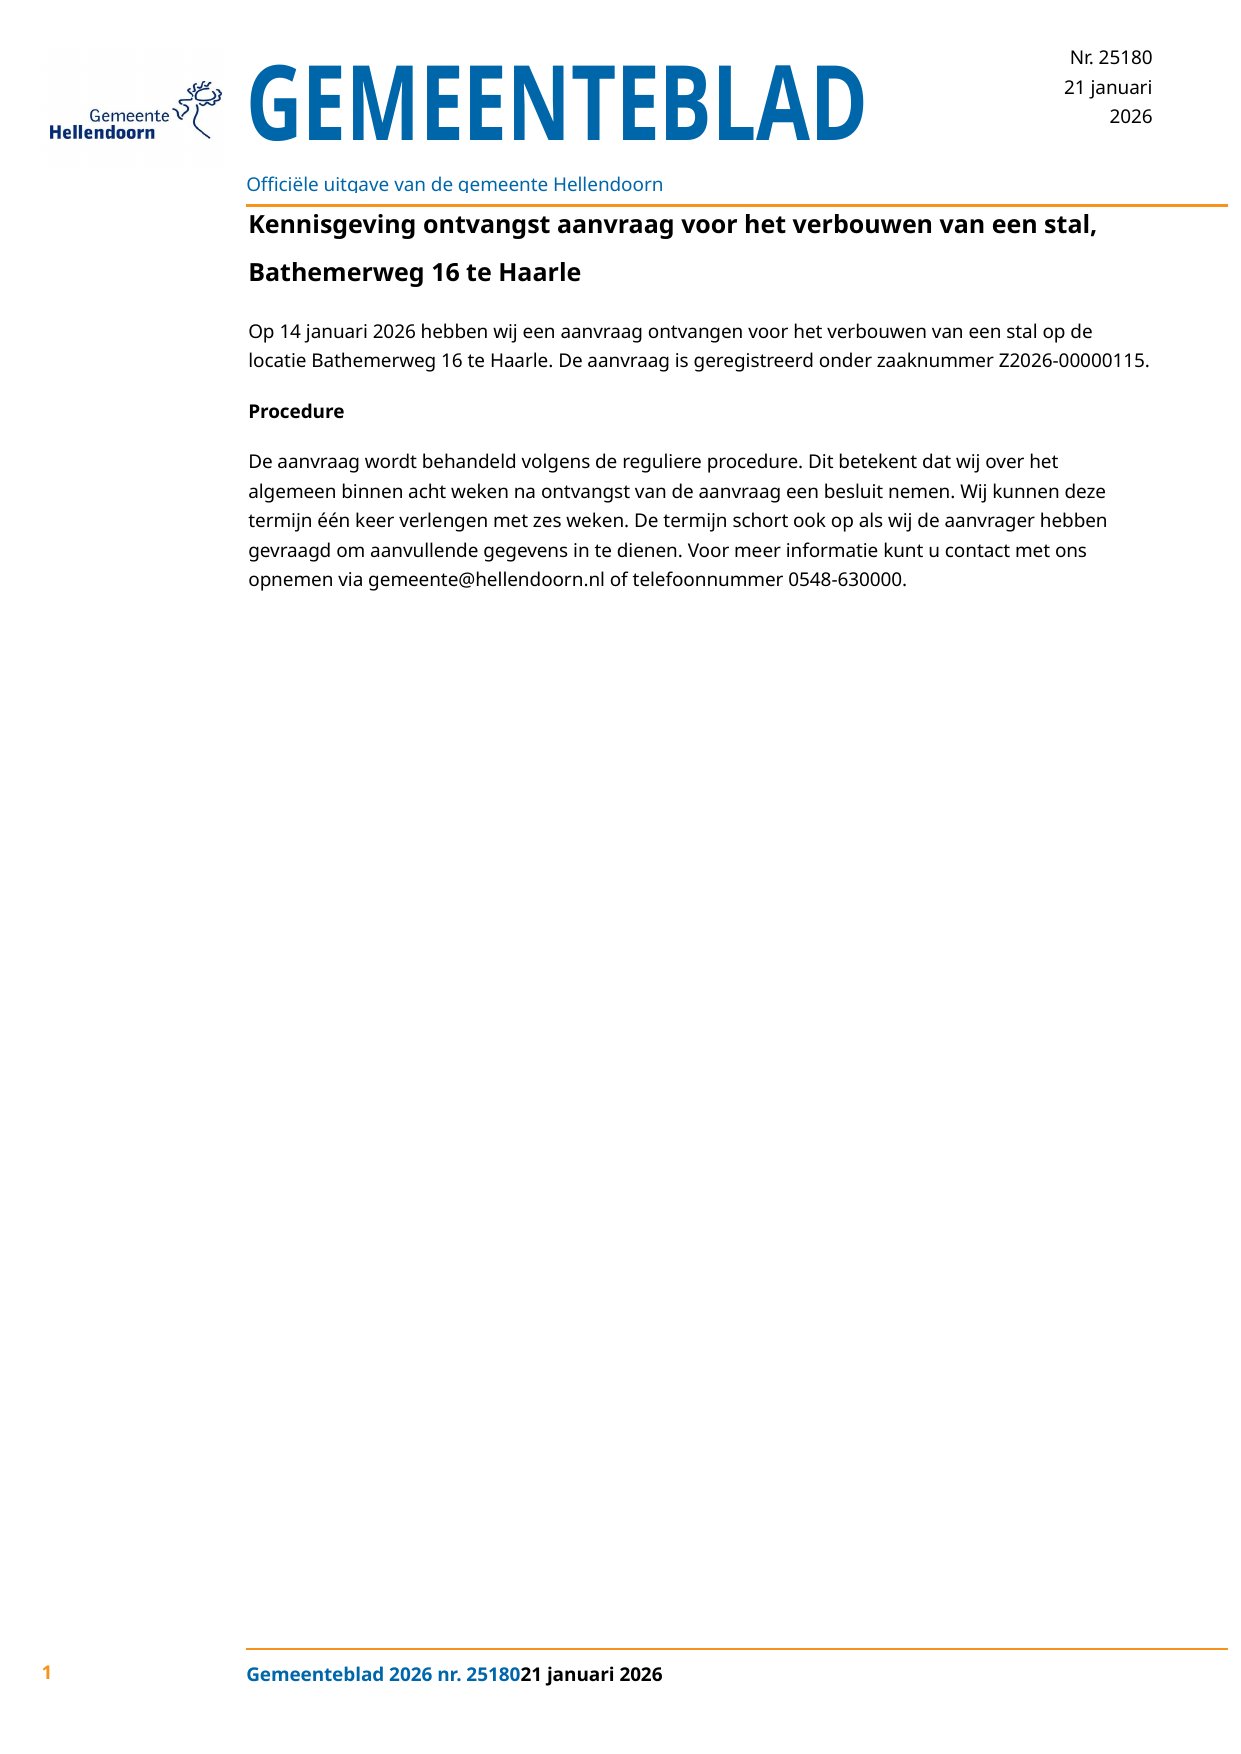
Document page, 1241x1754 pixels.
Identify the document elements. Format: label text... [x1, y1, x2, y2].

picture [41, 47, 231, 172]
text Procedure [248, 398, 1152, 424]
text Kennisgeving ontvangst aanvraag voor het verbouwen van een stal, Bathemerweg 16 te Haarle [248, 207, 1152, 288]
text Op 14 januari 2026 hebben wij een aanvraag ontvangen voor het verbouwen van een stal op de locatie Bathemerweg 16 te Haarle. De aanvraag is geregistreerd onder zaaknummer Z2026-00000115. [248, 318, 1152, 373]
text De aanvraag wordt behandeld volgens de reguliere procedure. Dit betekent dat wij over het algemeen binnen acht weken na ontvangst van de aanvraag een besluit nemen. Wij kunnen deze termijn één keer verlengen met zes weken. De termijn schort ook op als wij de aanvrager hebben gevraagd om aanvullende gegevens in te dienen. Voor meer informatie kunt u contact met ons opnemen via gemeente@hellendoorn.nl of telefoonnummer 0548-630000. [248, 448, 1152, 592]
